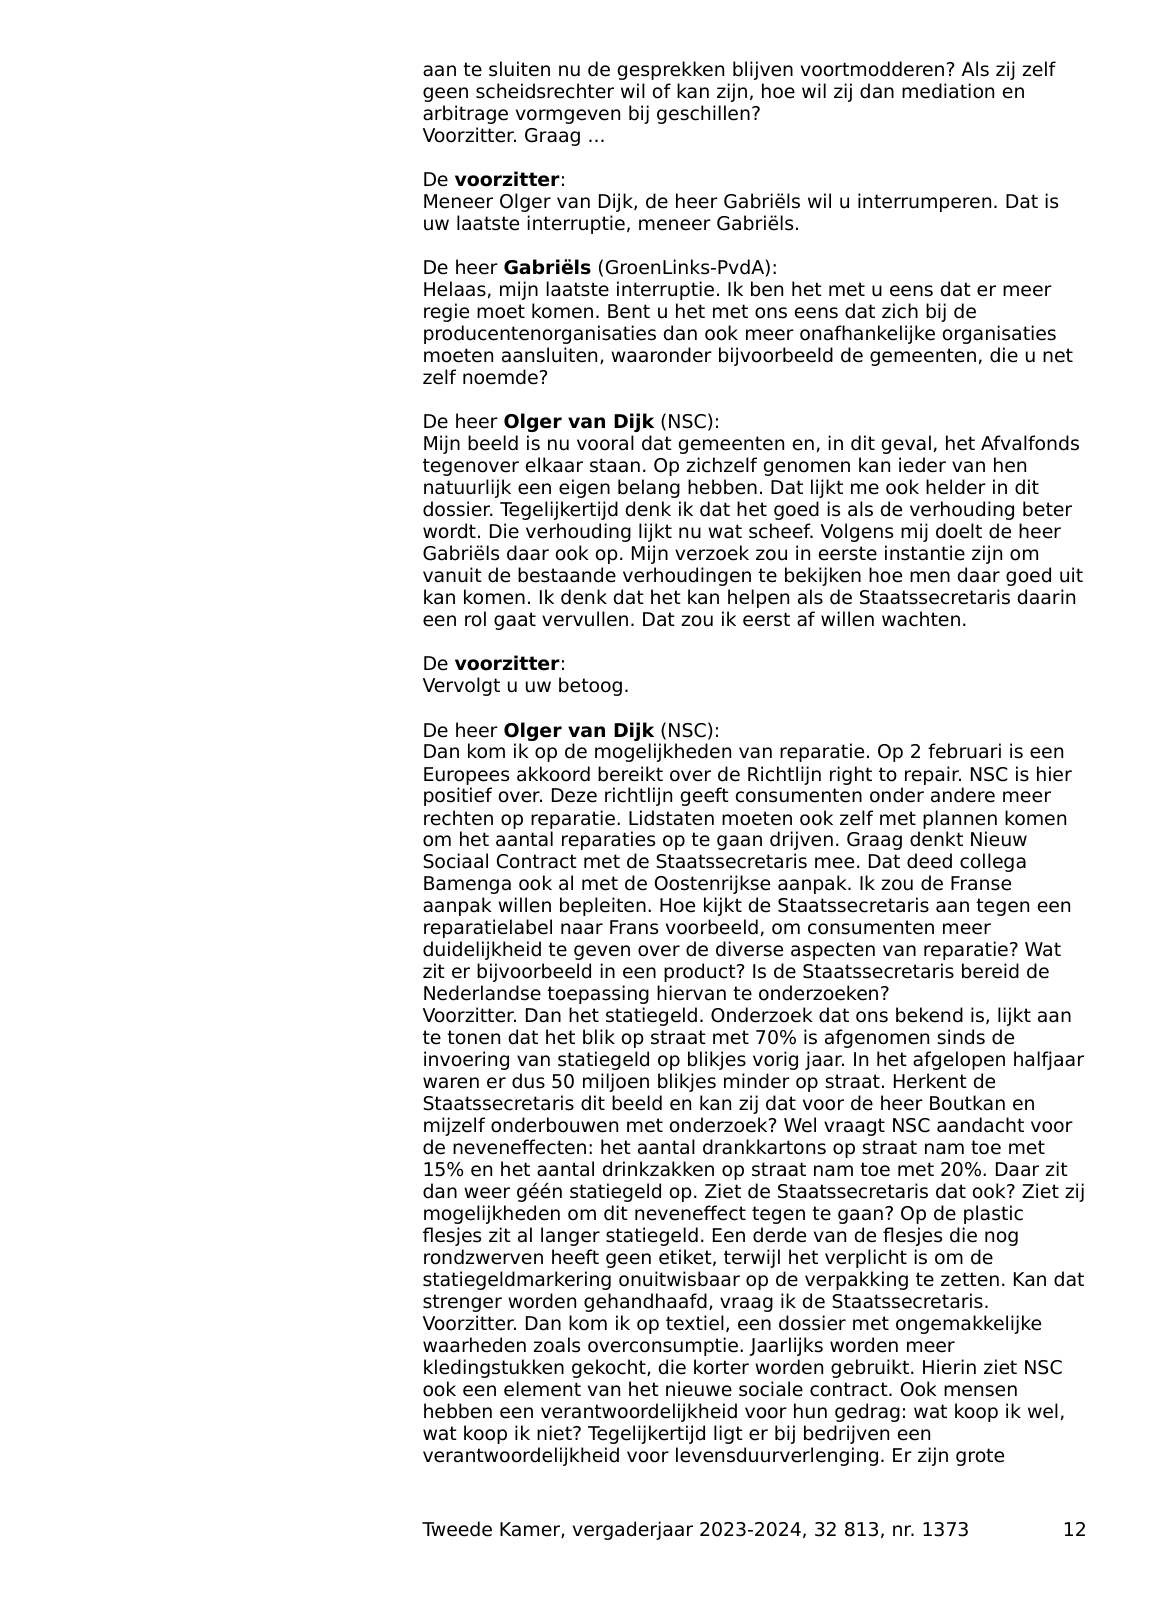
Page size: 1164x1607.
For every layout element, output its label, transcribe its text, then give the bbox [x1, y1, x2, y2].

text Vervolgt u uw betoog. [422, 675, 1087, 697]
text Dan kom ik op de mogelijkheden van reparatie. Op 2 februari is een Europees akkoord bereikt over de Richtlijn right to repair. NSC is hier positief over. Deze richtlijn geeft consumenten onder andere meer rechten op reparatie. Lidstaten moeten ook zelf met plannen komen om het aantal reparaties op te gaan drijven. Graag denkt Nieuw Sociaal Contract met de Staatssecretaris mee. Dat deed collega Bamenga ook al met de Oostenrijkse aanpak. Ik zou de Franse aanpak willen bepleiten. Hoe kijkt de Staatssecretaris aan tegen een reparatielabel naar Frans voorbeeld, om consumenten meer duidelijkheid te geven over de diverse aspecten van reparatie? Wat zit er bijvoorbeeld in een product? Is de Staatssecretaris bereid de Nederlandse toepassing hiervan te onderzoeken? [422, 741, 1087, 1005]
text De voorzitter: [422, 653, 1087, 675]
text De heer Olger van Dijk (NSC): [422, 719, 1087, 741]
text De heer Olger van Dijk (NSC): [422, 411, 1087, 433]
text Voorzitter. Dan kom ik op textiel, een dossier met ongemakkelijke waarheden zoals overconsumptie. Jaarlijks worden meer kledingstukken gekocht, die korter worden gebruikt. Hierin ziet NSC ook een element van het nieuwe sociale contract. Ook mensen hebben een verantwoordelijkheid voor hun gedrag: wat koop ik wel, wat koop ik niet? Tegelijkertijd ligt er bij bedrijven een verantwoordelijkheid voor levensduurverlenging. Er zijn grote [422, 1313, 1087, 1467]
text Voorzitter. Dan het statiegeld. Onderzoek dat ons bekend is, lijkt aan te tonen dat het blik op straat met 70% is afgenomen sinds de invoering van statiegeld op blikjes vorig jaar. In het afgelopen halfjaar waren er dus 50 miljoen blikjes minder op straat. Herkent de Staatssecretaris dit beeld en kan zij dat voor de heer Boutkan en mijzelf onderbouwen met onderzoek? Wel vraagt NSC aandacht voor de neveneffecten: het aantal drankkartons op straat nam toe met 15% en het aantal drinkzakken op straat nam toe met 20%. Daar zit dan weer géén statiegeld op. Ziet de Staatssecretaris dat ook? Ziet zij mogelijkheden om dit neveneffect tegen te gaan? Op de plastic flesjes zit al langer statiegeld. Een derde van de flesjes die nog rondzwerven heeft geen etiket, terwijl het verplicht is om de statiegeldmarkering onuitwisbaar op de verpakking te zetten. Kan dat strenger worden gehandhaafd, vraag ik de Staatssecretaris. [422, 1005, 1087, 1313]
text De heer Gabriëls (GroenLinks-PvdA): [422, 257, 1087, 279]
text Mijn beeld is nu vooral dat gemeenten en, in dit geval, het Afvalfonds tegenover elkaar staan. Op zichzelf genomen kan ieder van hen natuurlijk een eigen belang hebben. Dat lijkt me ook helder in dit dossier. Tegelijkertijd denk ik dat het goed is als de verhouding beter wordt. Die verhouding lijkt nu wat scheef. Volgens mij doelt de heer Gabriëls daar ook op. Mijn verzoek zou in eerste instantie zijn om vanuit de bestaande verhoudingen te bekijken hoe men daar goed uit kan komen. Ik denk dat het kan helpen als de Staatssecretaris daarin een rol gaat vervullen. Dat zou ik eerst af willen wachten. [422, 433, 1087, 631]
text aan te sluiten nu de gesprekken blijven voortmodderen? Als zij zelf geen scheidsrechter wil of kan zijn, hoe wil zij dan mediation en arbitrage vormgeven bij geschillen? [422, 59, 1087, 125]
text Voorzitter. Graag ... [422, 125, 1087, 147]
text Helaas, mijn laatste interruptie. Ik ben het met u eens dat er meer regie moet komen. Bent u het met ons eens dat zich bij de producentenorganisaties dan ook meer onafhankelijke organisaties moeten aansluiten, waaronder bijvoorbeeld de gemeenten, die u net zelf noemde? [422, 279, 1087, 389]
text Meneer Olger van Dijk, de heer Gabriëls wil u interrumperen. Dat is uw laatste interruptie, meneer Gabriëls. [422, 191, 1087, 235]
text De voorzitter: [422, 169, 1087, 191]
